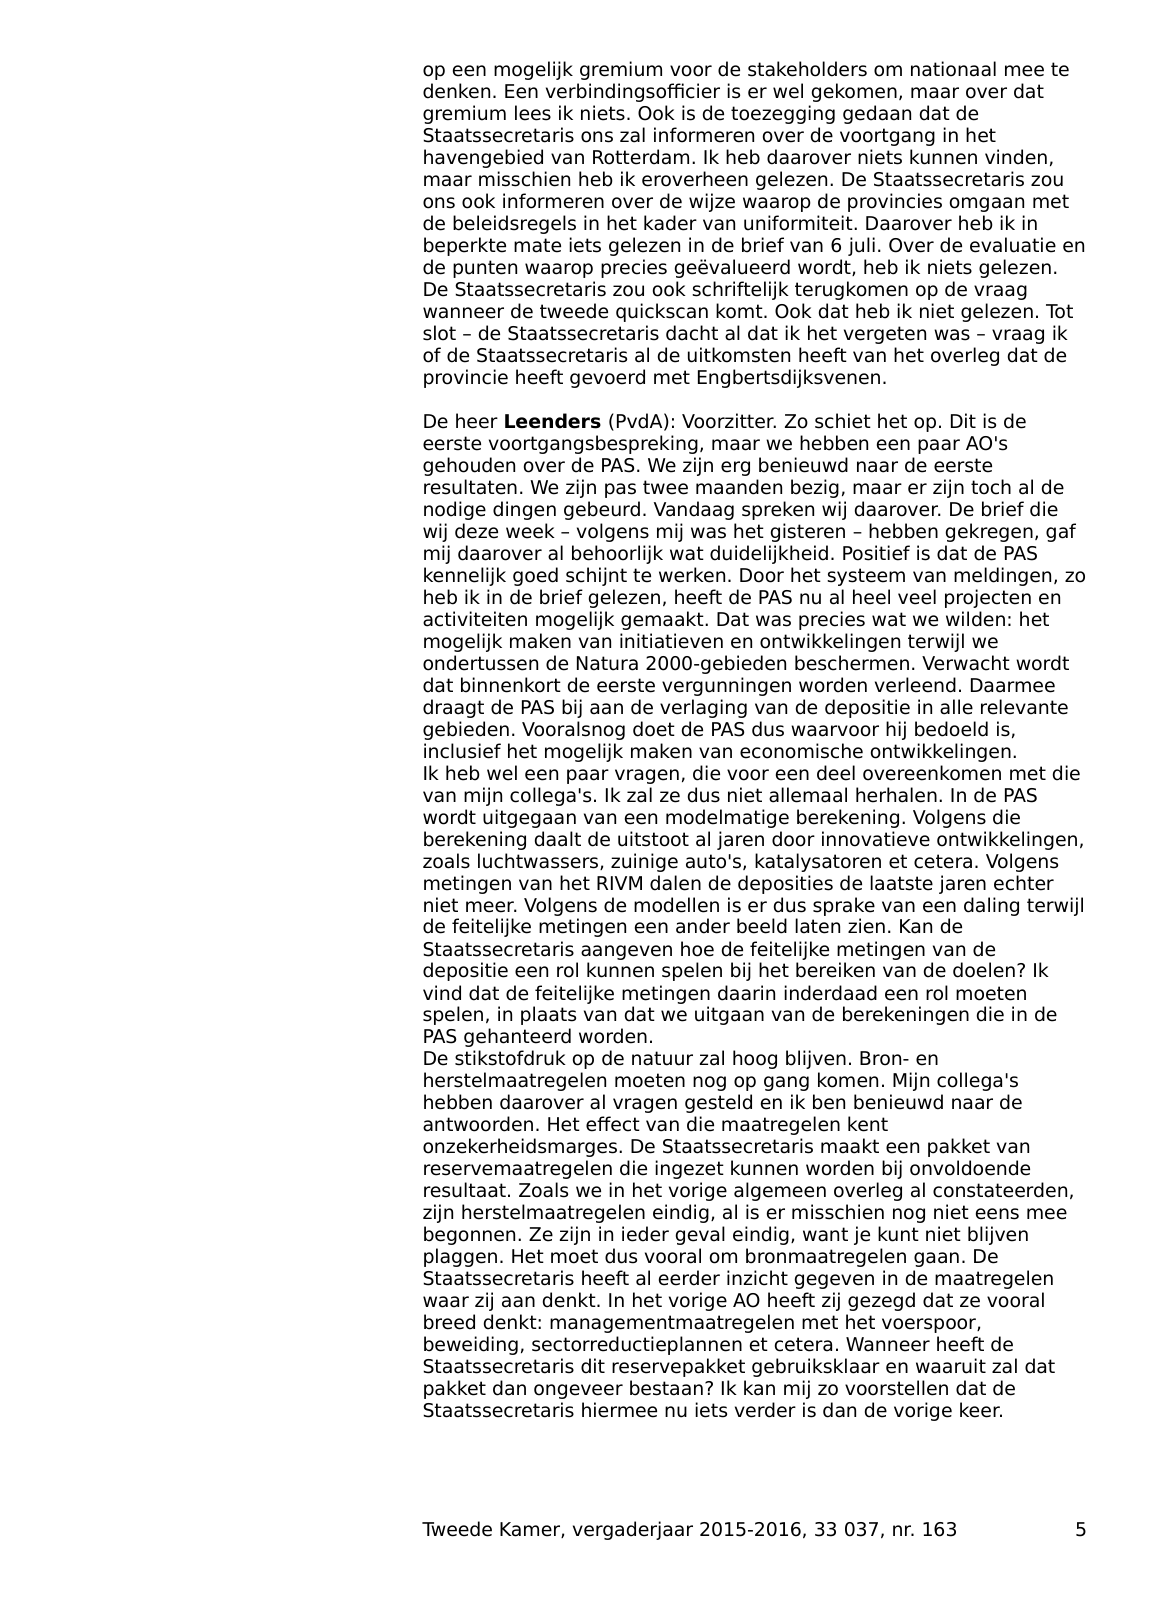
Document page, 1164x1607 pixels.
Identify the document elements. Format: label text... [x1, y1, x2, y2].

text Ik heb wel een paar vragen, die voor een deel overeenkomen met die van mijn collega's. Ik zal ze dus niet allemaal herhalen. In de PAS wordt uitgegaan van een modelmatige berekening. Volgens die berekening daalt de uitstoot al jaren door innovatieve ontwikkelingen, zoals luchtwassers, zuinige auto's, katalysatoren et cetera. Volgens metingen van het RIVM dalen de deposities de laatste jaren echter niet meer. Volgens de modellen is er dus sprake van een daling terwijl de feitelijke metingen een ander beeld laten zien. Kan de Staatssecretaris aangeven hoe de feitelijke metingen van de depositie een rol kunnen spelen bij het bereiken van de doelen? Ik vind dat de feitelijke metingen daarin inderdaad een rol moeten spelen, in plaats van dat we uitgaan van de berekeningen die in de PAS gehanteerd worden. [422, 763, 1087, 1048]
text De heer Leenders (PvdA): Voorzitter. Zo schiet het op. Dit is de eerste voortgangsbespreking, maar we hebben een paar AO's gehouden over de PAS. We zijn erg benieuwd naar de eerste resultaten. We zijn pas twee maanden bezig, maar er zijn toch al de nodige dingen gebeurd. Vandaag spreken wij daarover. De brief die wij deze week – volgens mij was het gisteren – hebben gekregen, gaf mij daarover al behoorlijk wat duidelijkheid. Positief is dat de PAS kennelijk goed schijnt te werken. Door het systeem van meldingen, zo heb ik in de brief gelezen, heeft de PAS nu al heel veel projecten en activiteiten mogelijk gemaakt. Dat was precies wat we wilden: het mogelijk maken van initiatieven en ontwikkelingen terwijl we ondertussen de Natura 2000-gebieden beschermen. Verwacht wordt dat binnenkort de eerste vergunningen worden verleend. Daarmee draagt de PAS bij aan de verlaging van de depositie in alle relevante gebieden. Vooralsnog doet de PAS dus waarvoor hij bedoeld is, inclusief het mogelijk maken van economische ontwikkelingen. [422, 411, 1087, 763]
text op een mogelijk gremium voor de stakeholders om nationaal mee te denken. Een verbindingsofficier is er wel gekomen, maar over dat gremium lees ik niets. Ook is de toezegging gedaan dat de Staatssecretaris ons zal informeren over de voortgang in het havengebied van Rotterdam. Ik heb daarover niets kunnen vinden, maar misschien heb ik eroverheen gelezen. De Staatssecretaris zou ons ook informeren over de wijze waarop de provincies omgaan met de beleidsregels in het kader van uniformiteit. Daarover heb ik in beperkte mate iets gelezen in de brief van 6 juli. Over de evaluatie en de punten waarop precies geëvalueerd wordt, heb ik niets gelezen. De Staatssecretaris zou ook schriftelijk terugkomen op de vraag wanneer de tweede quickscan komt. Ook dat heb ik niet gelezen. Tot slot – de Staatssecretaris dacht al dat ik het vergeten was – vraag ik of de Staatssecretaris al de uitkomsten heeft van het overleg dat de provincie heeft gevoerd met Engbertsdijksvenen. [422, 59, 1087, 389]
text De stikstofdruk op de natuur zal hoog blijven. Bron- en herstelmaatregelen moeten nog op gang komen. Mijn collega's hebben daarover al vragen gesteld en ik ben benieuwd naar de antwoorden. Het effect van die maatregelen kent onzekerheidsmarges. De Staatssecretaris maakt een pakket van reservemaatregelen die ingezet kunnen worden bij onvoldoende resultaat. Zoals we in het vorige algemeen overleg al constateerden, zijn herstelmaatregelen eindig, al is er misschien nog niet eens mee begonnen. Ze zijn in ieder geval eindig, want je kunt niet blijven plaggen. Het moet dus vooral om bronmaatregelen gaan. De Staatssecretaris heeft al eerder inzicht gegeven in de maatregelen waar zij aan denkt. In het vorige AO heeft zij gezegd dat ze vooral breed denkt: managementmaatregelen met het voerspoor, beweiding, sectorreductieplannen et cetera. Wanneer heeft de Staatssecretaris dit reservepakket gebruiksklaar en waaruit zal dat pakket dan ongeveer bestaan? Ik kan mij zo voorstellen dat de Staatssecretaris hiermee nu iets verder is dan de vorige keer. [422, 1048, 1087, 1422]
